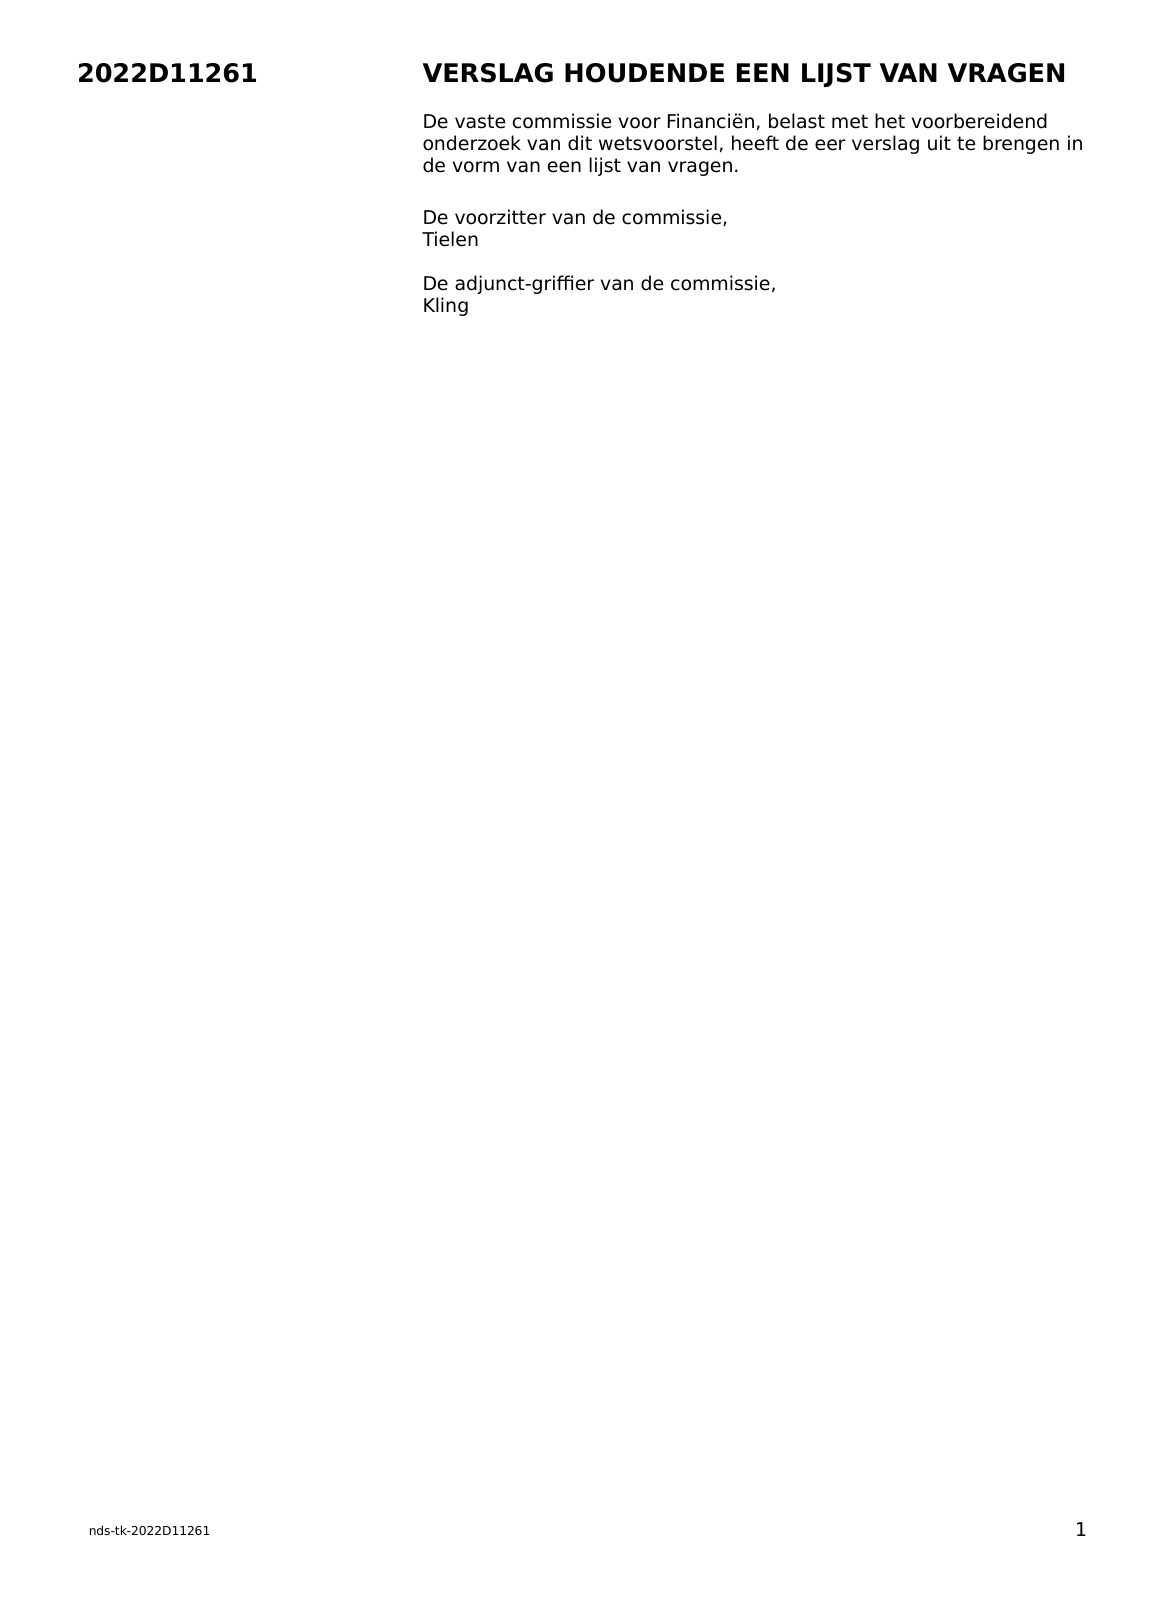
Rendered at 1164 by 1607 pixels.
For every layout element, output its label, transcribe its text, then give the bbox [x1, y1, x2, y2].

text De adjunct-griffier van de commissie, Kling [422, 273, 1087, 317]
text nds-tk-2022D11261 [88, 1524, 323, 1538]
text 2022D11261 VERSLAG HOUDENDE EEN LIJST VAN VRAGEN [77, 59, 1087, 89]
text De vaste commissie voor Financiën, belast met het voorbereidend onderzoek van dit wetsvoorstel, heeft de eer verslag uit te brengen in de vorm van een lijst van vragen. [422, 111, 1087, 177]
text De voorzitter van de commissie, Tielen [422, 207, 1087, 251]
